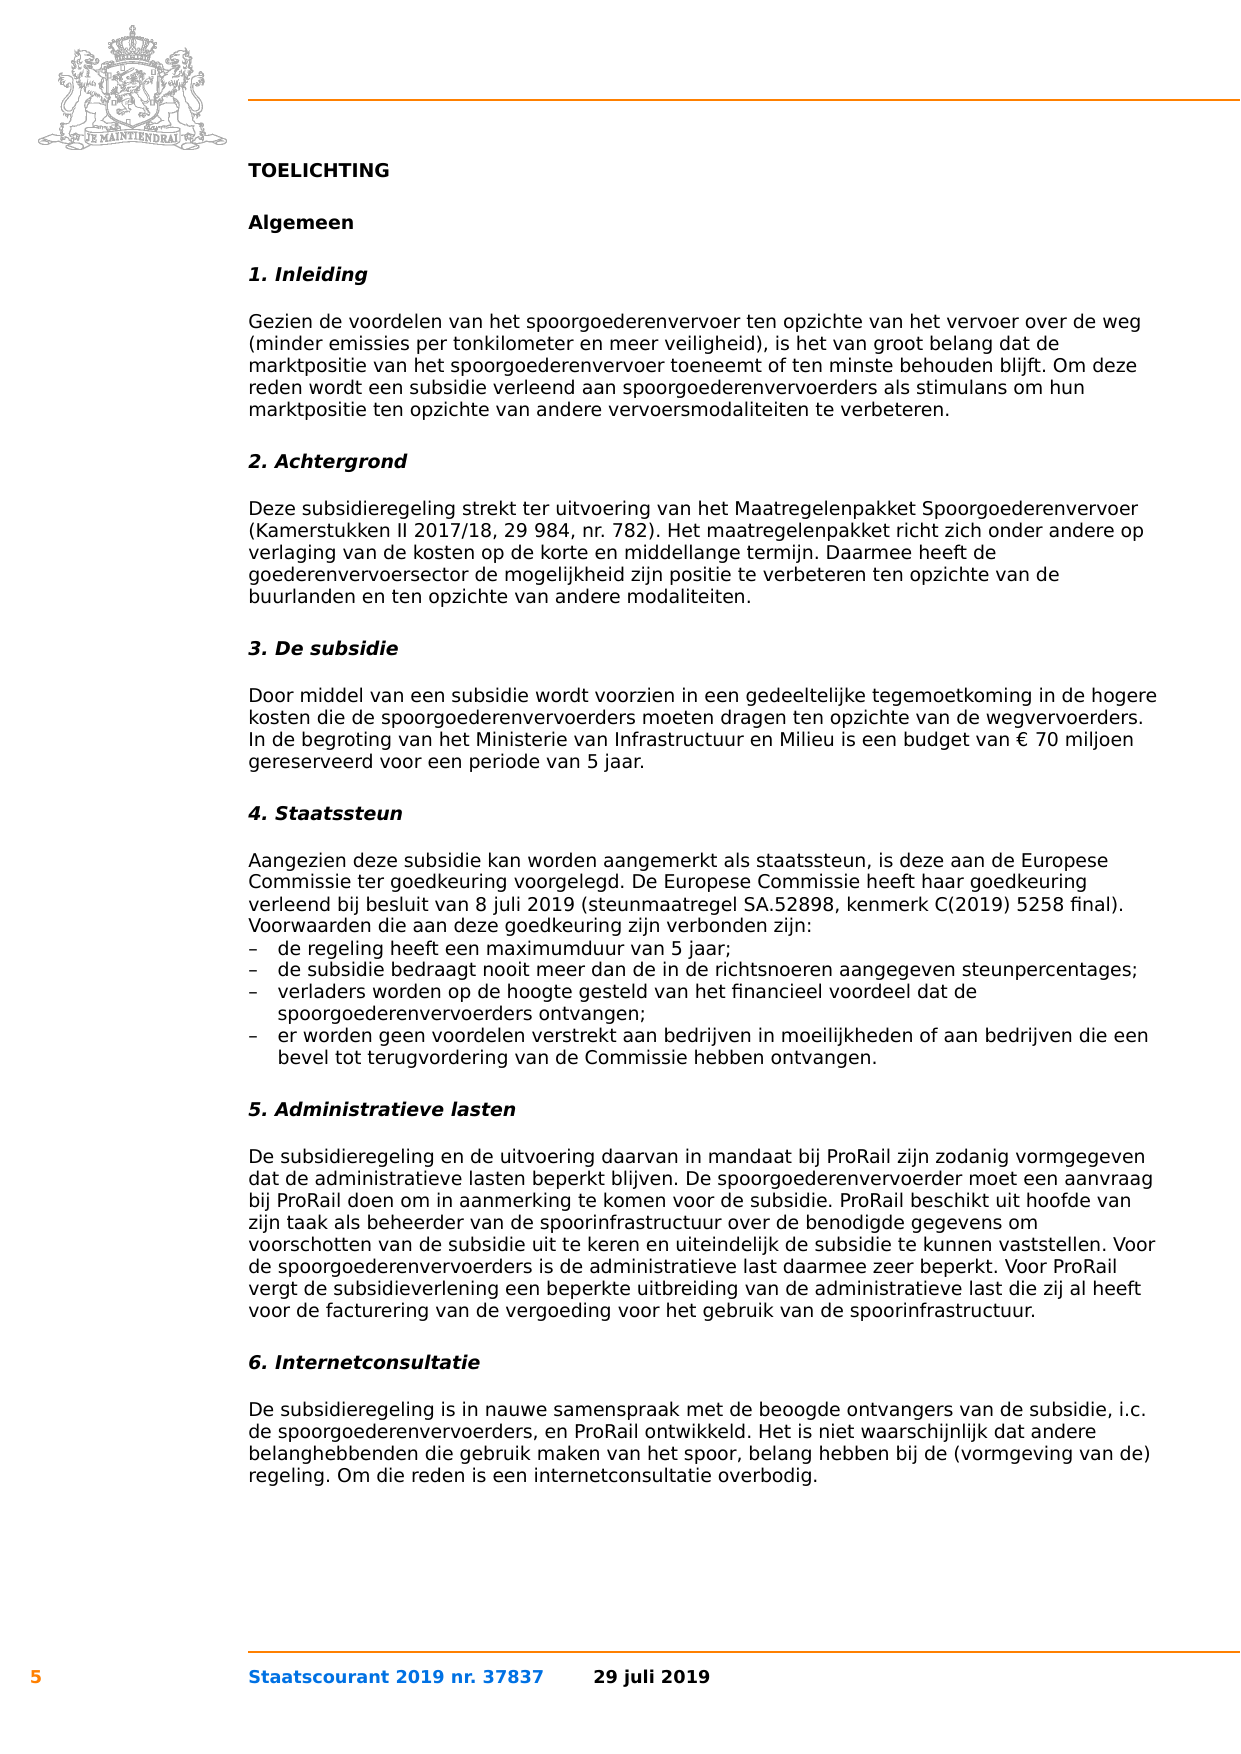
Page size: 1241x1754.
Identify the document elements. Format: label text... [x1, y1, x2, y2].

text Gezien de voordelen van het spoorgoederenvervoer ten opzichte van het vervoer over de weg (minder emissies per tonkilometer en meer veiligheid), is het van groot belang dat de marktpositie van het spoorgoederenvervoer toeneemt of ten minste behouden blijft. Om deze reden wordt een subsidie verleend aan spoorgoederenvervoerders als stimulans om hun marktpositie ten opzichte van andere vervoersmodaliteiten te verbeteren. [248, 311, 1163, 421]
subtitle Algemeen [248, 212, 1163, 234]
text – de regeling heeft een maximumduur van 5 jaar; [248, 937, 1163, 959]
text Deze subsidieregeling strekt ter uitvoering van het Maatregelenpakket Spoorgoederenvervoer (Kamerstukken II 2017/18, 29 984, nr. 782). Het maatregelenpakket richt zich onder andere op verlaging van de kosten op de korte en middellange termijn. Daarmee heeft de goederenvervoersector de mogelijkheid zijn positie te verbeteren ten opzichte van de buurlanden en ten opzichte van andere modaliteiten. [248, 498, 1163, 608]
text Aangezien deze subsidie kan worden aangemerkt als staatssteun, is deze aan de Europese Commissie ter goedkeuring voorgelegd. De Europese Commissie heeft haar goedkeuring verleend bij besluit van 8 juli 2019 (steunmaatregel SA.52898, kenmerk C(2019) 5258 final). Voorwaarden die aan deze goedkeuring zijn verbonden zijn: [248, 849, 1163, 937]
subtitle 3. De subsidie [248, 638, 1163, 659]
text De subsidieregeling en de uitvoering daarvan in mandaat bij ProRail zijn zodanig vormgegeven dat de administratieve lasten beperkt blijven. De spoorgoederenvervoerder moet een aanvraag bij ProRail doen om in aanmerking te komen voor de subsidie. ProRail beschikt uit hoofde van zijn taak als beheerder van de spoorinfrastructuur over de benodigde gegevens om voorschotten van de subsidie uit te keren en uiteindelijk de subsidie te kunnen vaststellen. Voor de spoorgoederenvervoerders is de administratieve last daarmee zeer beperkt. Voor ProRail vergt de subsidieverlening een beperkte uitbreiding van de administratieve last die zij al heeft voor de facturering van de vergoeding voor het gebruik van de spoorinfrastructuur. [248, 1146, 1163, 1322]
subtitle 5. Administratieve lasten [248, 1099, 1163, 1121]
text – er worden geen voordelen verstrekt aan bedrijven in moeilijkheden of aan bedrijven die een bevel tot terugvordering van de Commissie hebben ontvangen. [248, 1025, 1163, 1069]
subtitle TOELICHTING [248, 160, 1163, 182]
subtitle 2. Achtergrond [248, 451, 1163, 473]
subtitle 6. Internetconsultatie [248, 1352, 1163, 1374]
subtitle 1. Inleiding [248, 264, 1163, 286]
subtitle 4. Staatssteun [248, 802, 1163, 824]
text – de subsidie bedraagt nooit meer dan de in de richtsnoeren aangegeven steunpercentages; [248, 959, 1163, 981]
picture [38, 25, 227, 150]
text De subsidieregeling is in nauwe samenspraak met de beoogde ontvangers van de subsidie, i.c. de spoorgoederenvervoerders, en ProRail ontwikkeld. Het is niet waarschijnlijk dat andere belanghebbenden die gebruik maken van het spoor, belang hebben bij de (vormgeving van de) regeling. Om die reden is een internetconsultatie overbodig. [248, 1399, 1163, 1487]
text Door middel van een subsidie wordt voorzien in een gedeeltelijke tegemoetkoming in de hogere kosten die de spoorgoederenvervoerders moeten dragen ten opzichte van de wegvervoerders. In de begroting van het Ministerie van Infrastructuur en Milieu is een budget van € 70 miljoen gereserveerd voor een periode van 5 jaar. [248, 684, 1163, 772]
text – verladers worden op de hoogte gesteld van het financieel voordeel dat de spoorgoederenvervoerders ontvangen; [248, 981, 1163, 1025]
